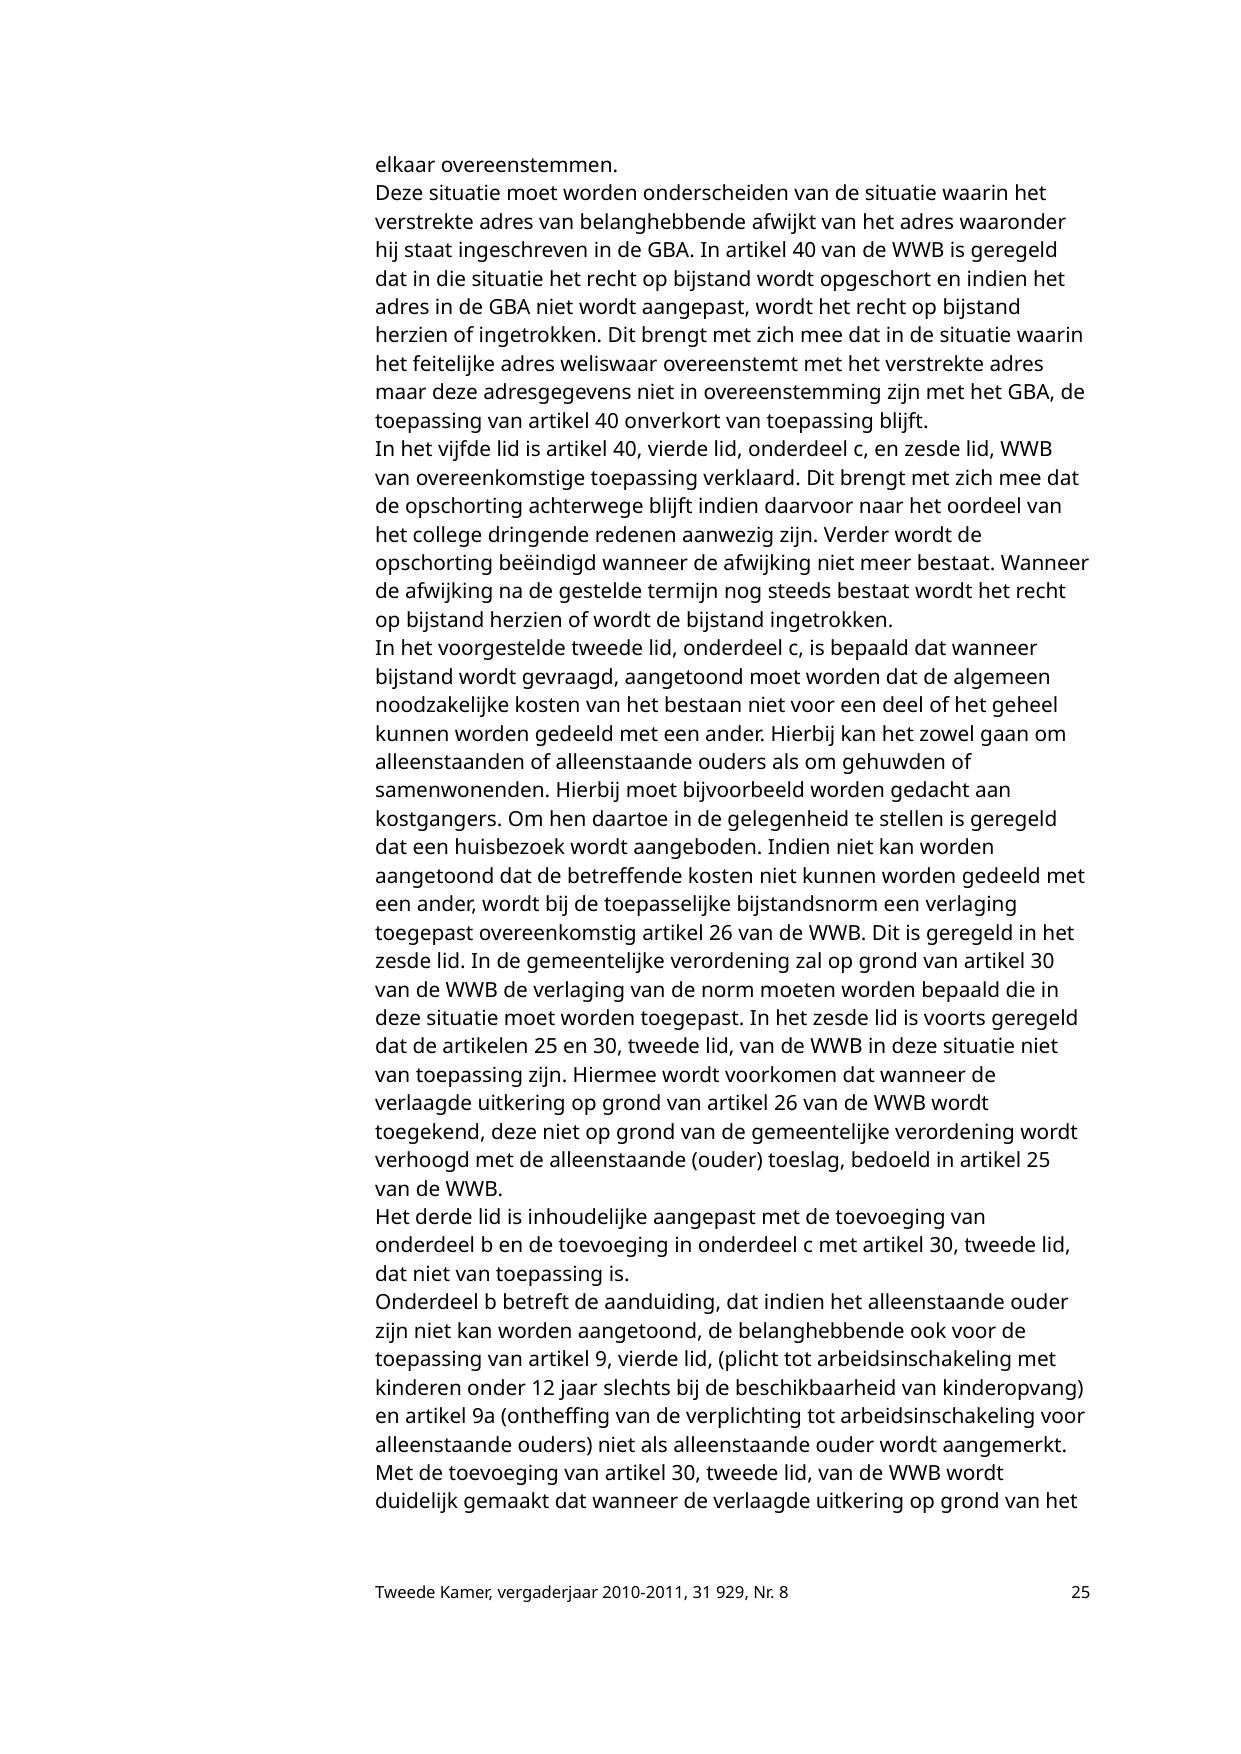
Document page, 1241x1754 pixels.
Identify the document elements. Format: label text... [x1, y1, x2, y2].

text Deze situatie moet worden onderscheiden van de situatie waarin het verstrekte adres van belanghebbende afwijkt van het adres waaronder hij staat ingeschreven in de GBA. In artikel 40 van de WWB is geregeld dat in die situatie het recht op bijstand wordt opgeschort en indien het adres in de GBA niet wordt aangepast, wordt het recht op bijstand herzien of ingetrokken. Dit brengt met zich mee dat in de situatie waarin het feitelijke adres weliswaar overeenstemt met het verstrekte adres maar deze adresgegevens niet in overeenstemming zijn met het GBA, de toepassing van artikel 40 onverkort van toepassing blijft. [375, 178, 1090, 434]
text In het vijfde lid is artikel 40, vierde lid, onderdeel c, en zesde lid, WWB van overeenkomstige toepassing verklaard. Dit brengt met zich mee dat de opschorting achterwege blijft indien daarvoor naar het oordeel van het college dringende redenen aanwezig zijn. Verder wordt de opschorting beëindigd wanneer de afwijking niet meer bestaat. Wanneer de afwijking na de gestelde termijn nog steeds bestaat wordt het recht op bijstand herzien of wordt de bijstand ingetrokken. [375, 434, 1090, 633]
text In het voorgestelde tweede lid, onderdeel c, is bepaald dat wanneer bijstand wordt gevraagd, aangetoond moet worden dat de algemeen noodzakelijke kosten van het bestaan niet voor een deel of het geheel kunnen worden gedeeld met een ander. Hierbij kan het zowel gaan om alleenstaanden of alleenstaande ouders als om gehuwden of samenwonenden. Hierbij moet bijvoorbeeld worden gedacht aan kostgangers. Om hen daartoe in de gelegenheid te stellen is geregeld dat een huisbezoek wordt aangeboden. Indien niet kan worden aangetoond dat de betreffende kosten niet kunnen worden gedeeld met een ander, wordt bij de toepasselijke bijstandsnorm een verlaging toegepast overeenkomstig artikel 26 van de WWB. Dit is geregeld in het zesde lid. In de gemeentelijke verordening zal op grond van artikel 30 van de WWB de verlaging van de norm moeten worden bepaald die in deze situatie moet worden toegepast. In het zesde lid is voorts geregeld dat de artikelen 25 en 30, tweede lid, van de WWB in deze situatie niet van toepassing zijn. Hiermee wordt voorkomen dat wanneer de verlaagde uitkering op grond van artikel 26 van de WWB wordt toegekend, deze niet op grond van de gemeentelijke verordening wordt verhoogd met de alleenstaande (ouder) toeslag, bedoeld in artikel 25 van de WWB. [375, 633, 1090, 1202]
text elkaar overeenstemmen. [375, 150, 1090, 178]
text Onderdeel b betreft de aanduiding, dat indien het alleenstaande ouder zijn niet kan worden aangetoond, de belanghebbende ook voor de toepassing van artikel 9, vierde lid, (plicht tot arbeidsinschakeling met kinderen onder 12 jaar slechts bij de beschikbaarheid van kinderopvang) en artikel 9a (ontheffing van de verplichting tot arbeidsinschakeling voor alleenstaande ouders) niet als alleenstaande ouder wordt aangemerkt. [375, 1287, 1090, 1458]
text Het derde lid is inhoudelijke aangepast met de toevoeging van onderdeel b en de toevoeging in onderdeel c met artikel 30, tweede lid, dat niet van toepassing is. [375, 1202, 1090, 1287]
text Met de toevoeging van artikel 30, tweede lid, van de WWB wordt duidelijk gemaakt dat wanneer de verlaagde uitkering op grond van het [375, 1458, 1090, 1515]
